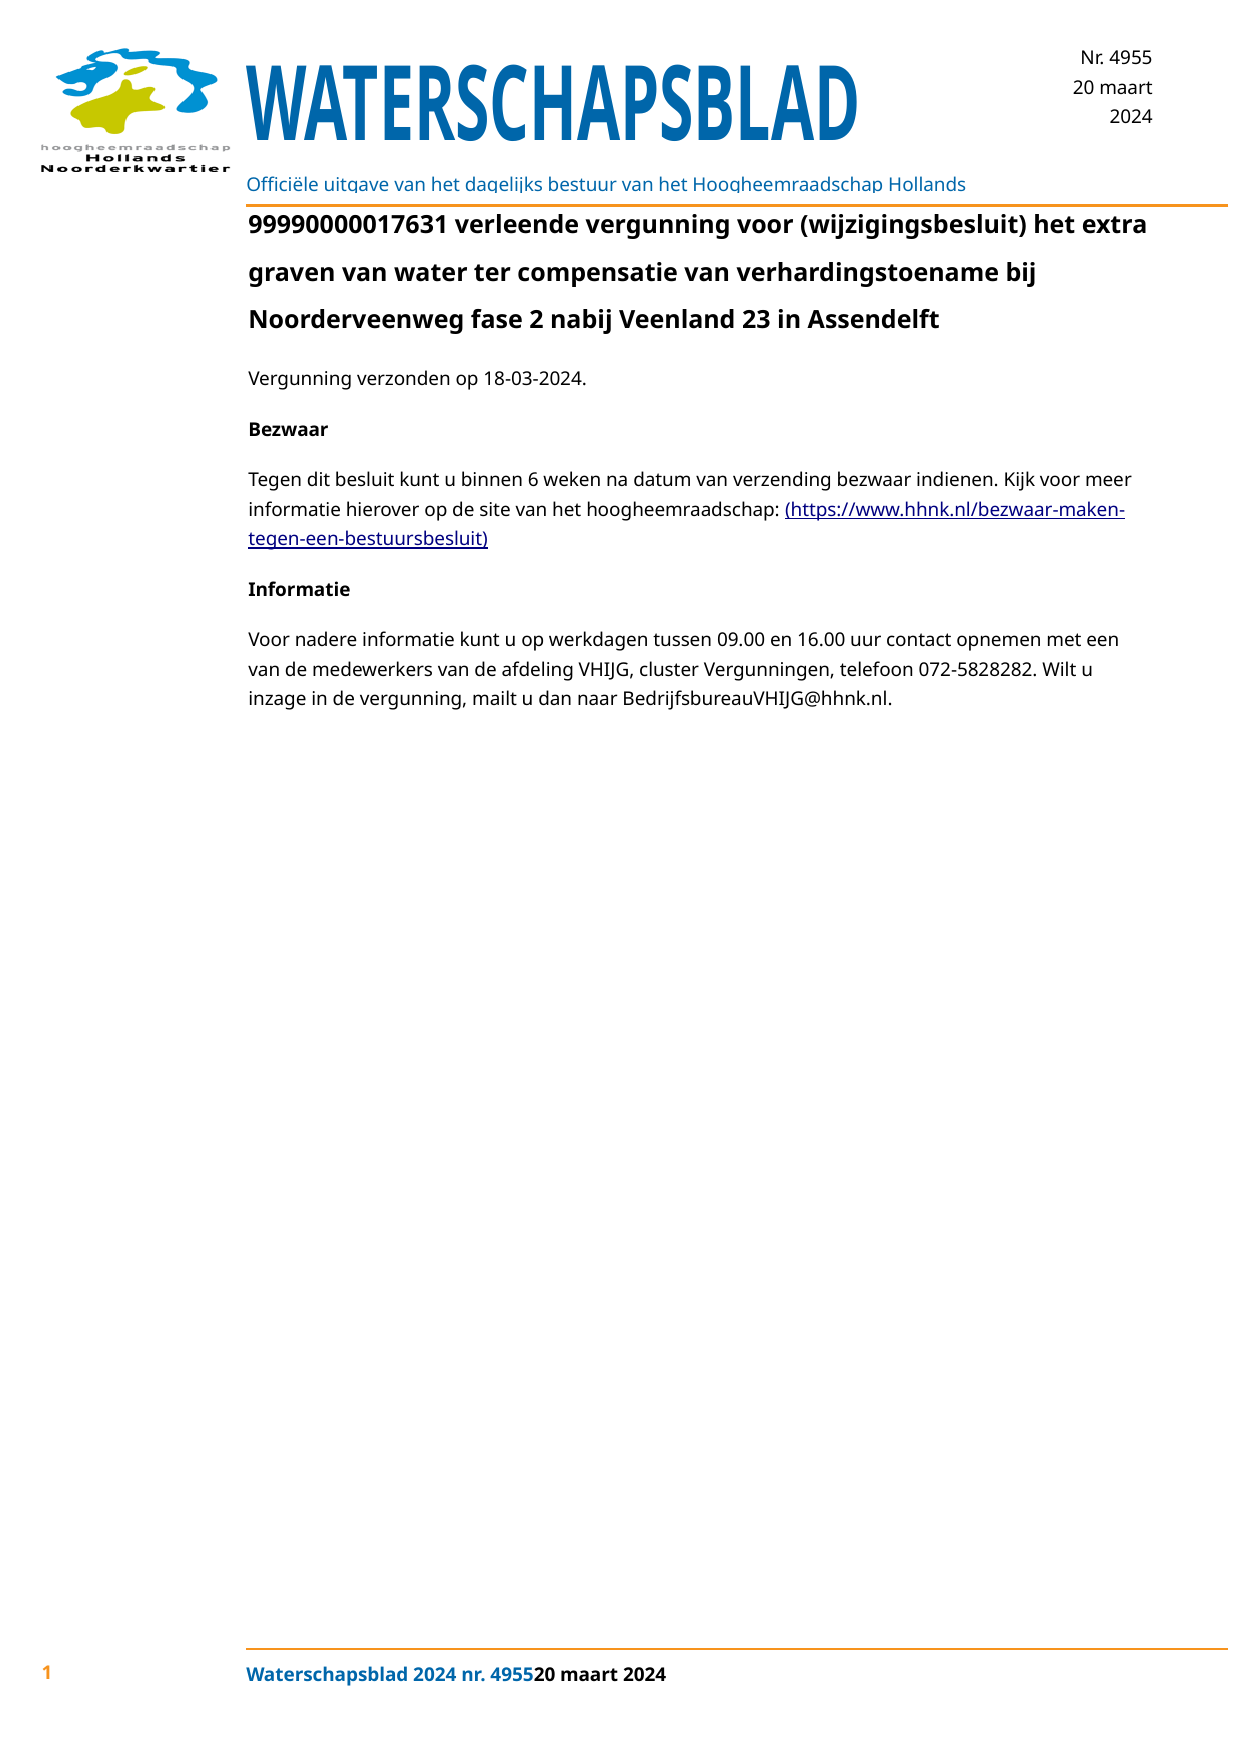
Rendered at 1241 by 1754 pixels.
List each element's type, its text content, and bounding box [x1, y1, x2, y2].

text Tegen dit besluit kunt u binnen 6 weken na datum van verzending bezwaar indienen. Kijk voor meer informatie hierover op de site van het hoogheemraadschap: (https://www.hhnk.nl/bezwaar-maken-tegen-een-bestuursbesluit) [248, 466, 1152, 551]
picture [41, 47, 231, 172]
text 99990000017631 verleende vergunning voor (wijzigingsbesluit) het extra graven van water ter compensatie van verhardingstoename bij Noorderveenweg fase 2 nabij Veenland 23 in Assendelft [248, 207, 1152, 336]
text Vergunning verzonden op 18-03-2024. [248, 366, 1152, 391]
text Bezwaar [248, 416, 1152, 442]
text Informatie [248, 576, 1152, 602]
text Voor nadere informatie kunt u op werkdagen tussen 09.00 en 16.00 uur contact opnemen met een van de medewerkers van de afdeling VHIJG, cluster Vergunningen, telefoon 072-5828282. Wilt u inzage in de vergunning, mailt u dan naar BedrijfsbureauVHIJG@hhnk.nl. [248, 626, 1152, 711]
